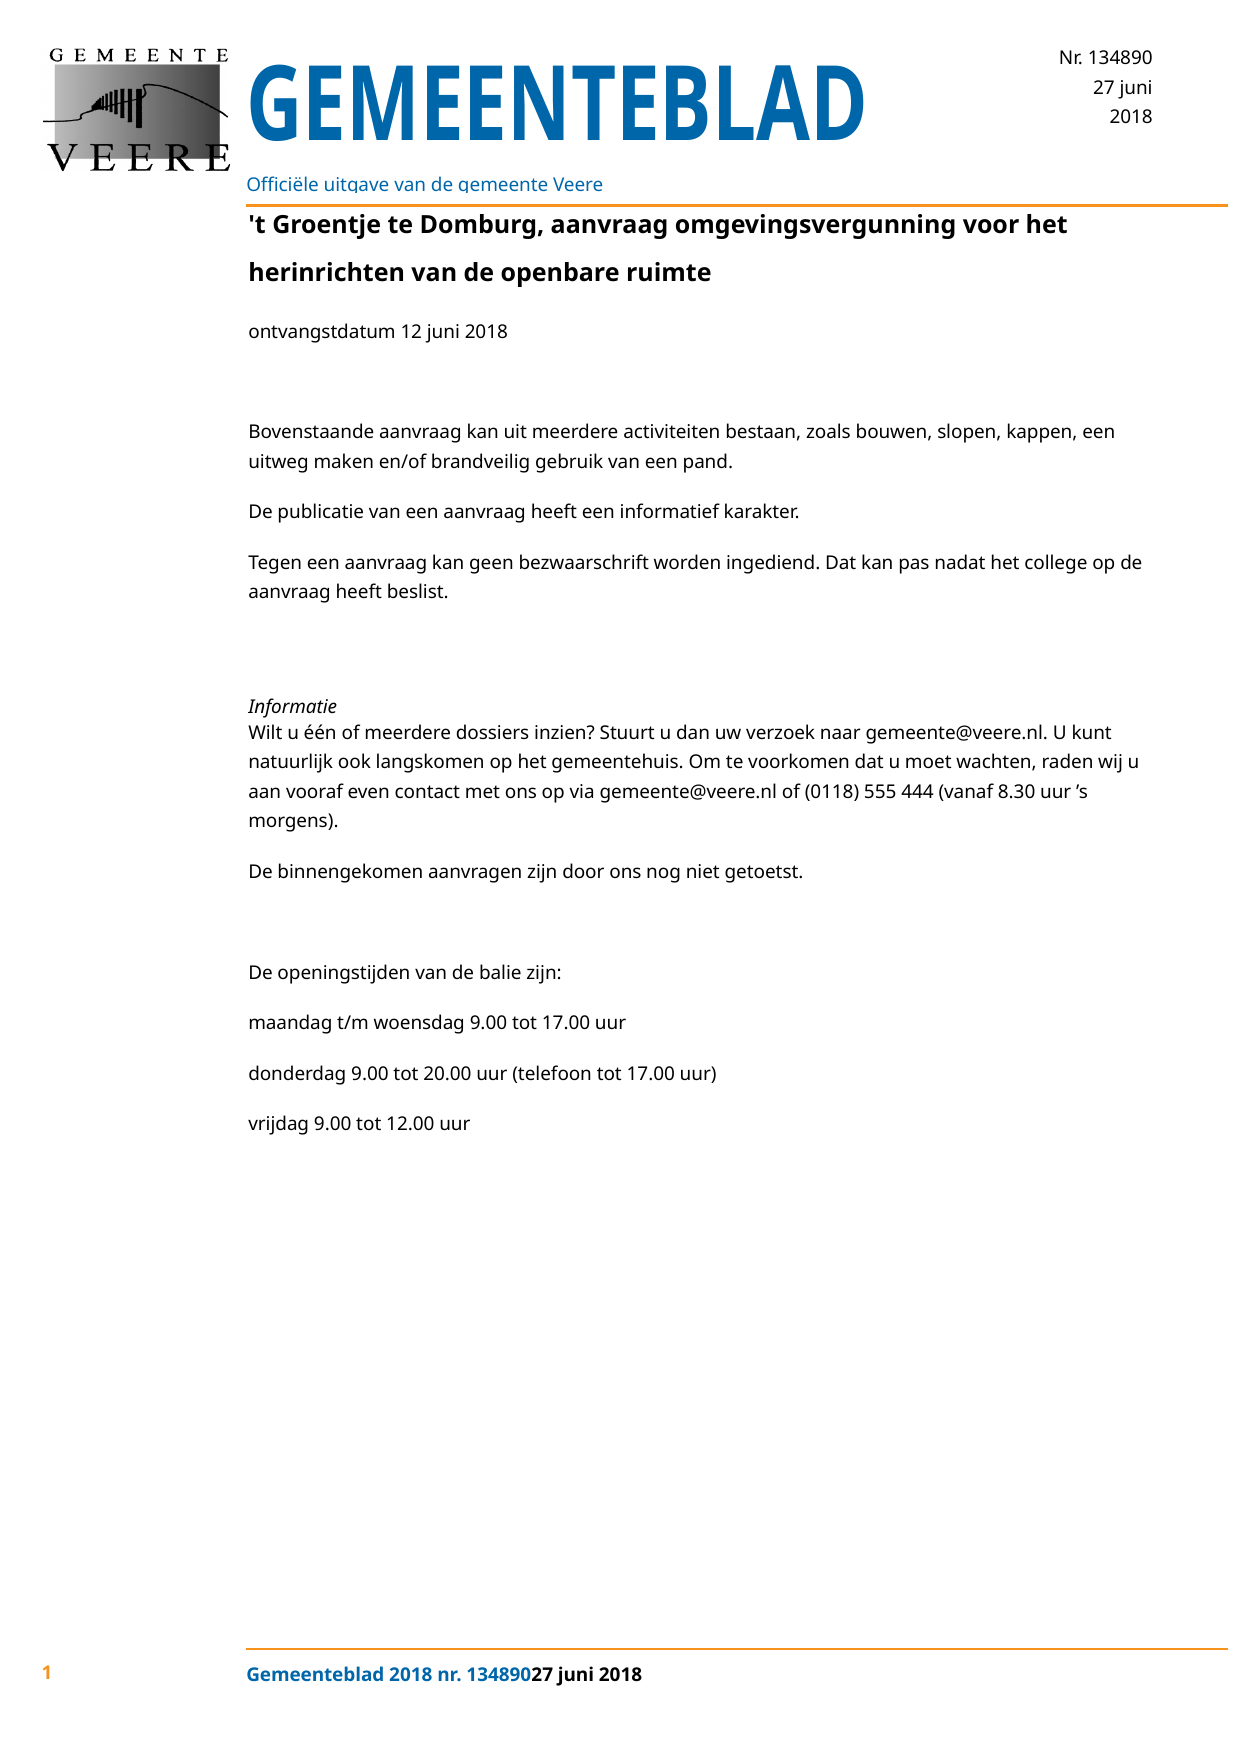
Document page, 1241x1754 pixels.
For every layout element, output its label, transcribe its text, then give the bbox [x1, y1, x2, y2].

text Wilt u één of meerdere dossiers inzien? Stuurt u dan uw verzoek naar gemeente@veere.nl. U kunt natuurlijk ook langskomen op het gemeentehuis. Om te voorkomen dat u moet wachten, raden wij u aan vooraf even contact met ons op via gemeente@veere.nl of (0118) 555 444 (vanaf 8.30 uur ’s morgens). [248, 719, 1152, 833]
text Informatie [248, 693, 1152, 719]
text donderdag 9.00 tot 20.00 uur (telefoon tot 17.00 uur) [248, 1060, 1152, 1085]
text vrijdag 9.00 tot 12.00 uur [248, 1110, 1152, 1136]
text De publicatie van een aanvraag heeft een informatief karakter. [248, 499, 1152, 524]
text De openingstijden van de balie zijn: [248, 959, 1152, 984]
text Bovenstaande aanvraag kan uit meerdere activiteiten bestaan, zoals bouwen, slopen, kappen, een uitweg maken en/of brandveilig gebruik van een pand. [248, 419, 1152, 474]
text 't Groentje te Domburg, aanvraag omgevingsvergunning voor het herinrichten van de openbare ruimte [248, 207, 1152, 288]
text maandag t/m woensdag 9.00 tot 17.00 uur [248, 1009, 1152, 1035]
text Tegen een aanvraag kan geen bezwaarschrift worden ingediend. Dat kan pas nadat het college op de aanvraag heeft beslist. [248, 549, 1152, 604]
picture [41, 47, 231, 172]
text ontvangstdatum 12 juni 2018 [248, 318, 1152, 344]
text De binnengekomen aanvragen zijn door ons nog niet getoetst. [248, 858, 1152, 884]
